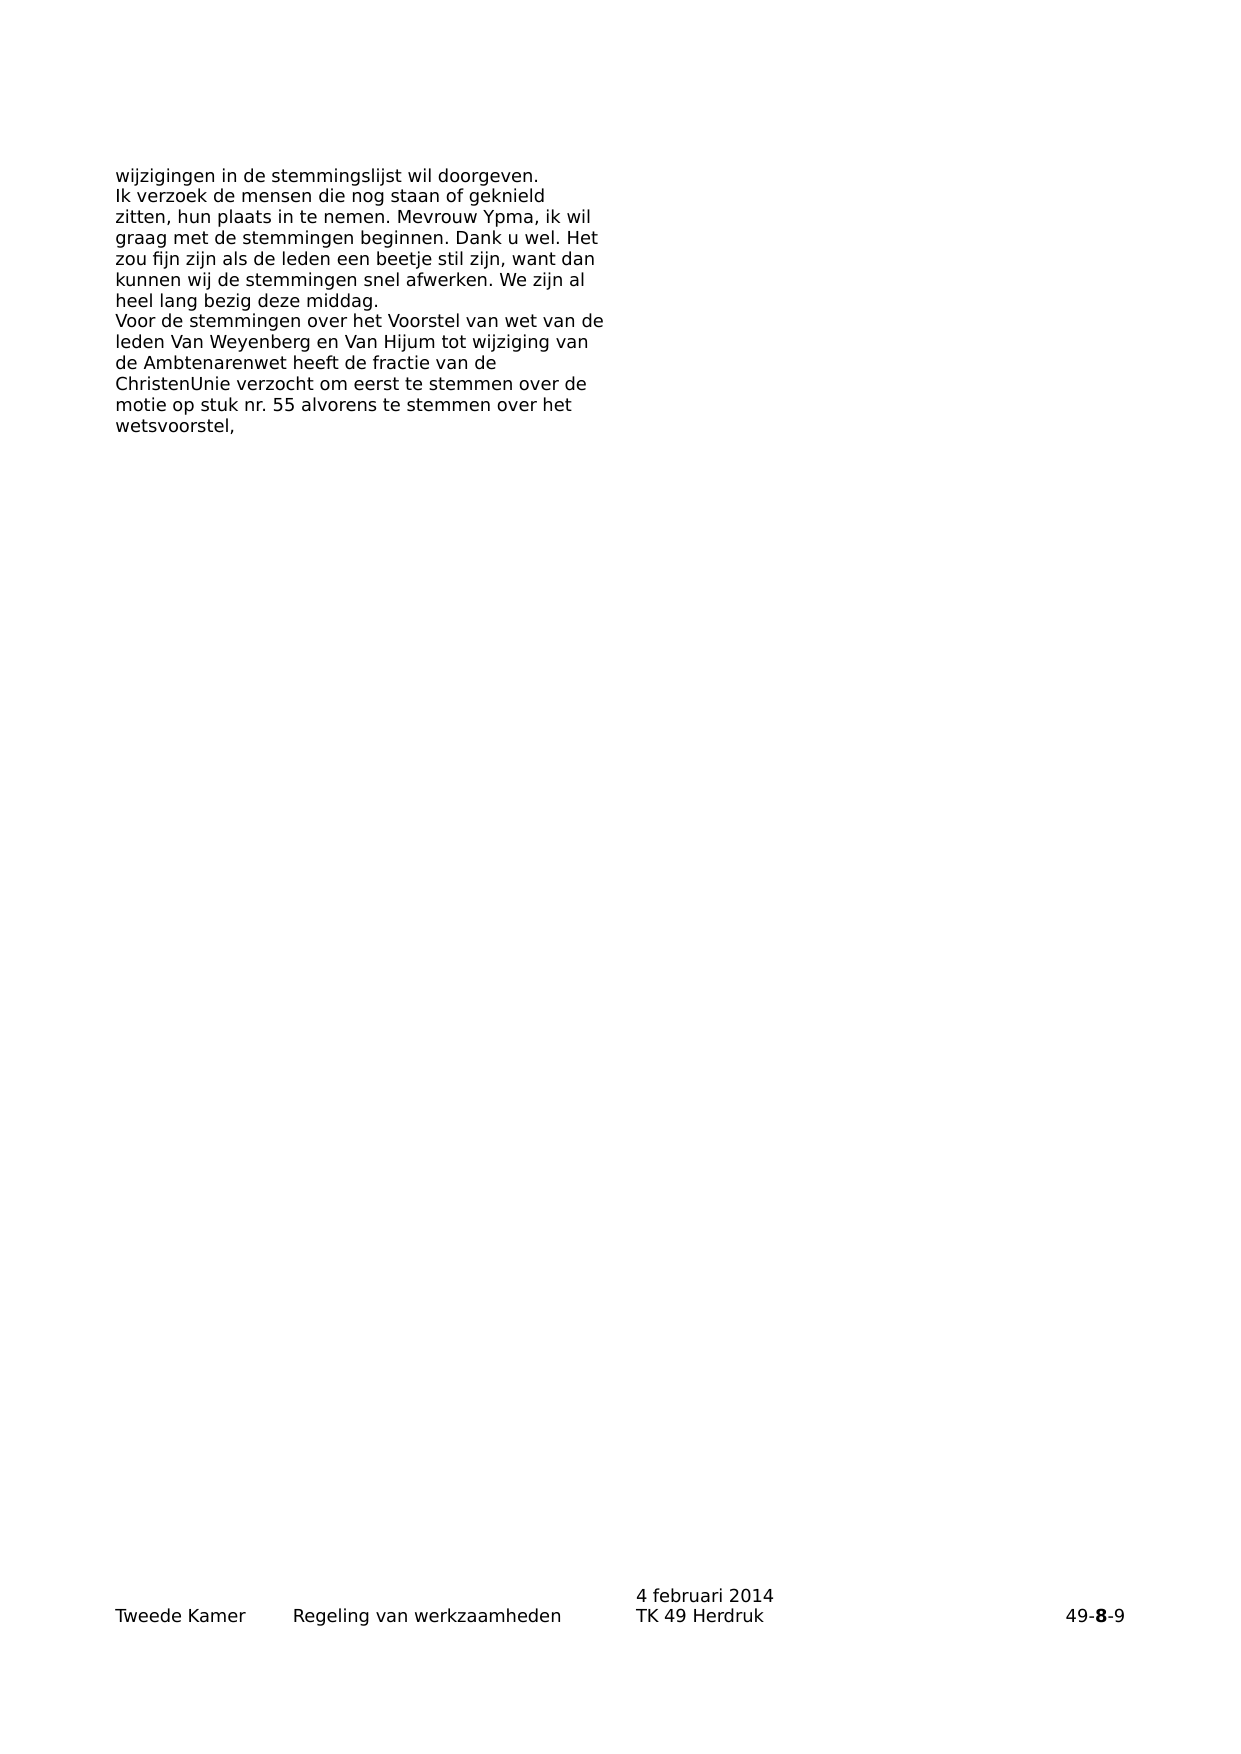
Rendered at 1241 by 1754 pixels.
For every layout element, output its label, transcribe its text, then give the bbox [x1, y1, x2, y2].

text wijzigingen in de stemmingslijst wil doorgeven. [115, 165, 605, 186]
text Ik verzoek de mensen die nog staan of geknield zitten, hun plaats in te nemen. Mevrouw Ypma, ik wil graag met de stemmingen beginnen. Dank u wel. Het zou fijn zijn als de leden een beetje stil zijn, want dan kunnen wij de stemmingen snel afwerken. We zijn al heel lang bezig deze middag. [115, 186, 605, 311]
text Voor de stemmingen over het Voorstel van wet van de leden Van Weyenberg en Van Hijum tot wijziging van de Ambtenarenwet heeft de fractie van de ChristenUnie verzocht om eerst te stemmen over de motie op stuk nr. 55 alvorens te stemmen over het wetsvoorstel, [115, 311, 605, 436]
